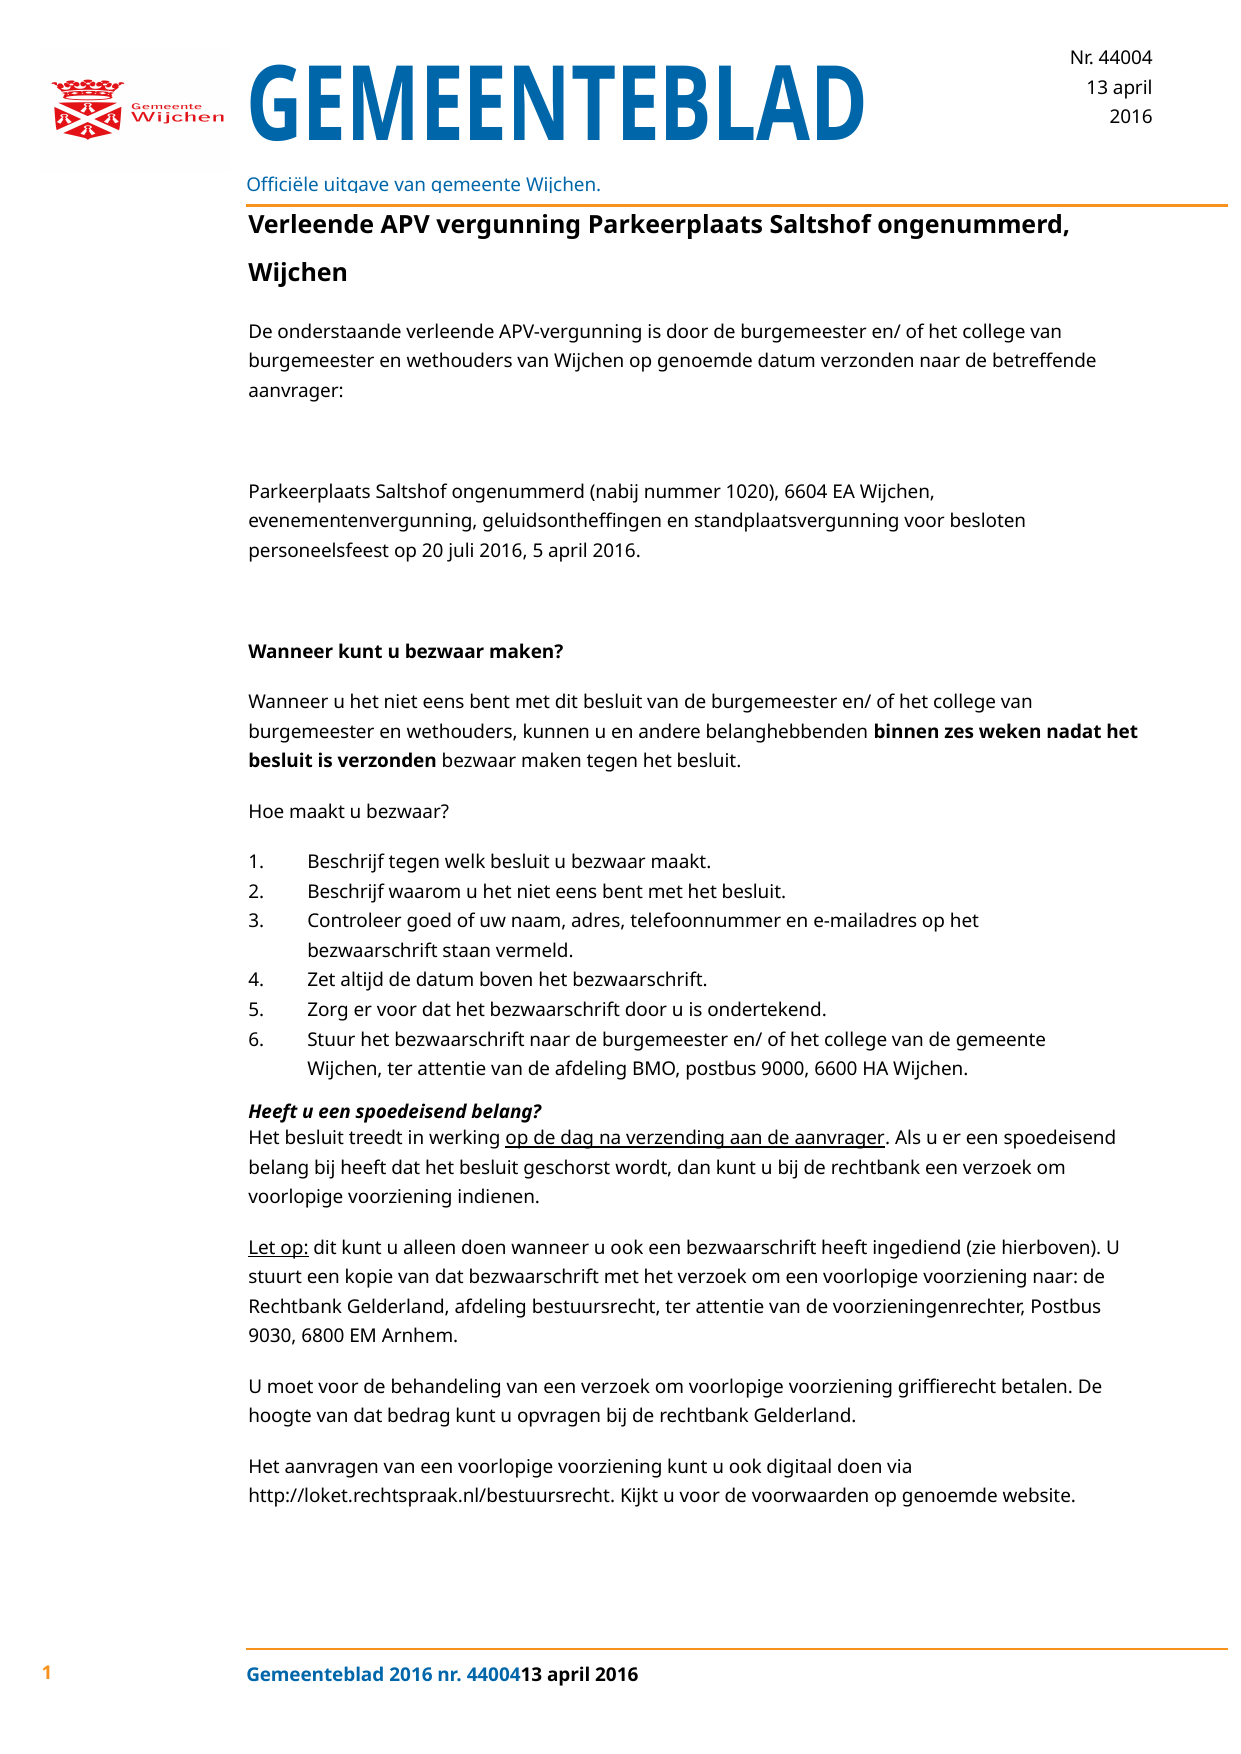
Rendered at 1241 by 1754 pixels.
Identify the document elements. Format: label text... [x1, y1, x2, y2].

list bezwaarschrift staan vermeld. [248, 937, 1152, 963]
text Heeft u een spoedeisend belang? [248, 1098, 1152, 1124]
text De onderstaande verleende APV-vergunning is door de burgemeester en/ of het college van burgemeester en wethouders van Wijchen op genoemde datum verzonden naar de betreffende aanvrager: [248, 318, 1152, 403]
text Het aanvragen van een voorlopige voorziening kunt u ook digitaal doen via http://loket.rechtspraak.nl/bestuursrecht. Kijkt u voor de voorwaarden op genoemde website. [248, 1453, 1152, 1508]
text Wanneer u het niet eens bent met dit besluit van de burgemeester en/ of het college van burgemeester en wethouders, kunnen u en andere belanghebbenden binnen zes weken nadat het besluit is verzonden bezwaar maken tegen het besluit. [248, 688, 1152, 773]
text Verleende APV vergunning Parkeerplaats Saltshof ongenummerd, Wijchen [248, 207, 1152, 288]
list Zorg er voor dat het bezwaarschrift door u is ondertekend. [248, 996, 1152, 1022]
text Hoe maakt u bezwaar? [248, 798, 1152, 824]
text Parkeerplaats Saltshof ongenummerd (nabij nummer 1020), 6604 EA Wijchen, evenementenvergunning, geluidsontheffingen en standplaatsvergunning voor besloten personeelsfeest op 20 juli 2016, 5 april 2016. [248, 478, 1152, 563]
list Stuur het bezwaarschrift naar de burgemeester en/ of het college van de gemeente [248, 1026, 1152, 1052]
list Controleer goed of uw naam, adres, telefoonnummer en e-mailadres op het [248, 907, 1152, 933]
text Let op: dit kunt u alleen doen wanneer u ook een bezwaarschrift heeft ingediend (zie hierboven). U stuurt een kopie van dat bezwaarschrift met het verzoek om een voorlopige voorziening naar: de Rechtbank Gelderland, afdeling bestuursrecht, ter attentie van de voorzieningenrechter, Postbus 9030, 6800 EM Arnhem. [248, 1234, 1152, 1348]
text U moet voor de behandeling van een verzoek om voorlopige voorziening griffierecht betalen. De hoogte van dat bedrag kunt u opvragen bij de rechtbank Gelderland. [248, 1373, 1152, 1428]
list Wijchen, ter attentie van de afdeling BMO, postbus 9000, 6600 HA Wijchen. [248, 1055, 1152, 1081]
list Zet altijd de datum boven het bezwaarschrift. [248, 967, 1152, 992]
picture [41, 47, 231, 172]
list Beschrijf tegen welk besluit u bezwaar maakt. [248, 848, 1152, 874]
list Beschrijf waarom u het niet eens bent met het besluit. [248, 878, 1152, 904]
text Wanneer kunt u bezwaar maken? [248, 638, 1152, 664]
text Het besluit treedt in werking op de dag na verzending aan de aanvrager. Als u er een spoedeisend belang bij heeft dat het besluit geschorst wordt, dan kunt u bij de rechtbank een verzoek om voorlopige voorziening indienen. [248, 1124, 1152, 1209]
